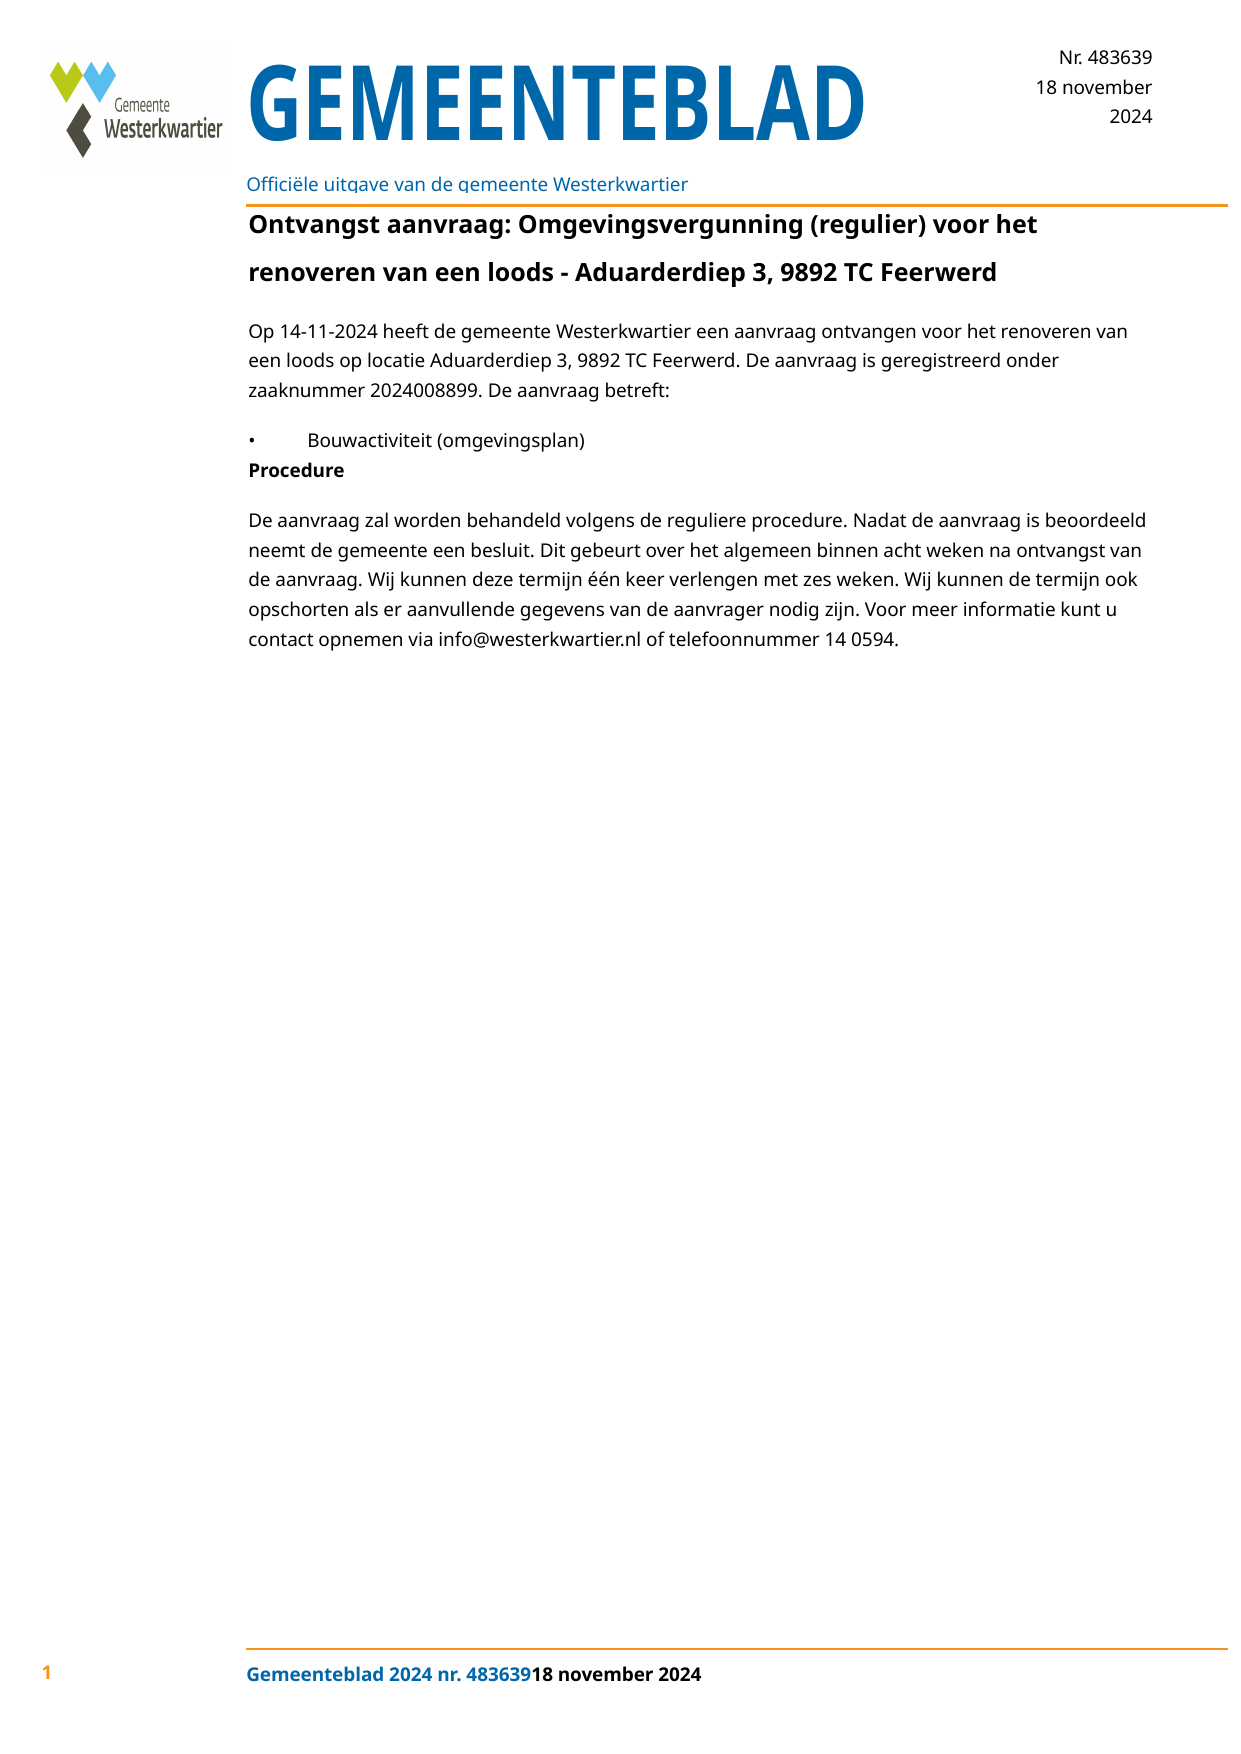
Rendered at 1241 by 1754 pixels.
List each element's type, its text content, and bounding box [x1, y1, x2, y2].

picture [41, 47, 231, 172]
list Bouwactiviteit (omgevingsplan) [248, 427, 1152, 453]
text De aanvraag zal worden behandeld volgens de reguliere procedure. Nadat de aanvraag is beoordeeld neemt de gemeente een besluit. Dit gebeurt over het algemeen binnen acht weken na ontvangst van de aanvraag. Wij kunnen deze termijn één keer verlengen met zes weken. Wij kunnen de termijn ook opschorten als er aanvullende gegevens van de aanvrager nodig zijn. Voor meer informatie kunt u contact opnemen via info@westerkwartier.nl of telefoonnummer 14 0594. [248, 507, 1152, 652]
text Procedure [248, 457, 1152, 483]
text Op 14-11-2024 heeft de gemeente Westerkwartier een aanvraag ontvangen voor het renoveren van een loods op locatie Aduarderdiep 3, 9892 TC Feerwerd. De aanvraag is geregistreerd onder zaaknummer 2024008899. De aanvraag betreft: [248, 318, 1152, 403]
text Ontvangst aanvraag: Omgevingsvergunning (regulier) voor het renoveren van een loods - Aduarderdiep 3, 9892 TC Feerwerd [248, 207, 1152, 288]
